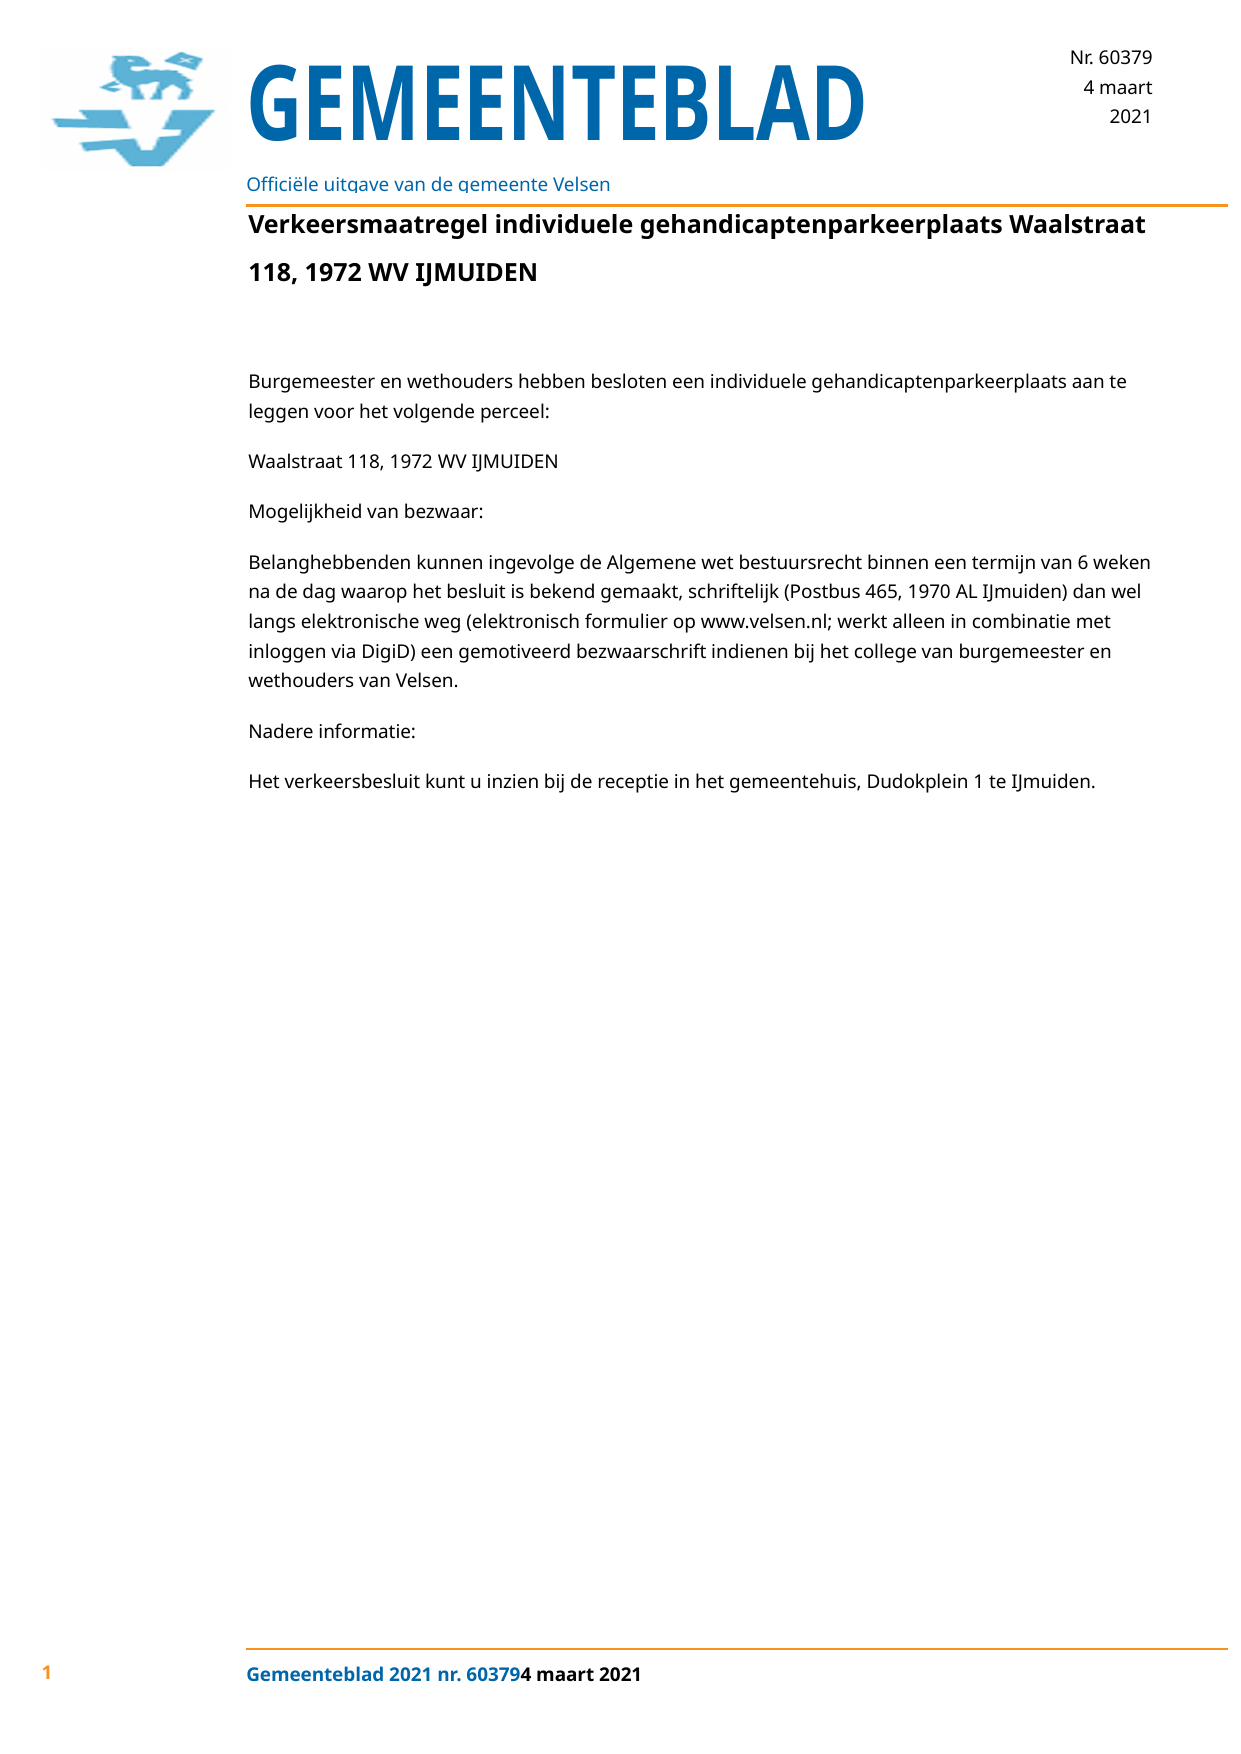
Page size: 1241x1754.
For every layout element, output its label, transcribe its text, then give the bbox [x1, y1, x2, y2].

text Waalstraat 118, 1972 WV IJMUIDEN [248, 448, 1152, 474]
text Mogelijkheid van bezwaar: [248, 499, 1152, 524]
picture [41, 47, 231, 172]
text Nadere informatie: [248, 718, 1152, 744]
text Burgemeester en wethouders hebben besloten een individuele gehandicaptenparkeerplaats aan te leggen voor het volgende perceel: [248, 368, 1152, 424]
text Belanghebbenden kunnen ingevolge de Algemene wet bestuursrecht binnen een termijn van 6 weken na de dag waarop het besluit is bekend gemaakt, schriftelijk (Postbus 465, 1970 AL IJmuiden) dan wel langs elektronische weg (elektronisch formulier op www.velsen.nl; werkt alleen in combinatie met inloggen via DigiD) een gemotiveerd bezwaarschrift indienen bij het college van burgemeester en wethouders van Velsen. [248, 549, 1152, 693]
text Verkeersmaatregel individuele gehandicaptenparkeerplaats Waalstraat 118, 1972 WV IJMUIDEN [248, 207, 1152, 288]
text Het verkeersbesluit kunt u inzien bij de receptie in het gemeentehuis, Dudokplein 1 te IJmuiden. [248, 768, 1152, 794]
